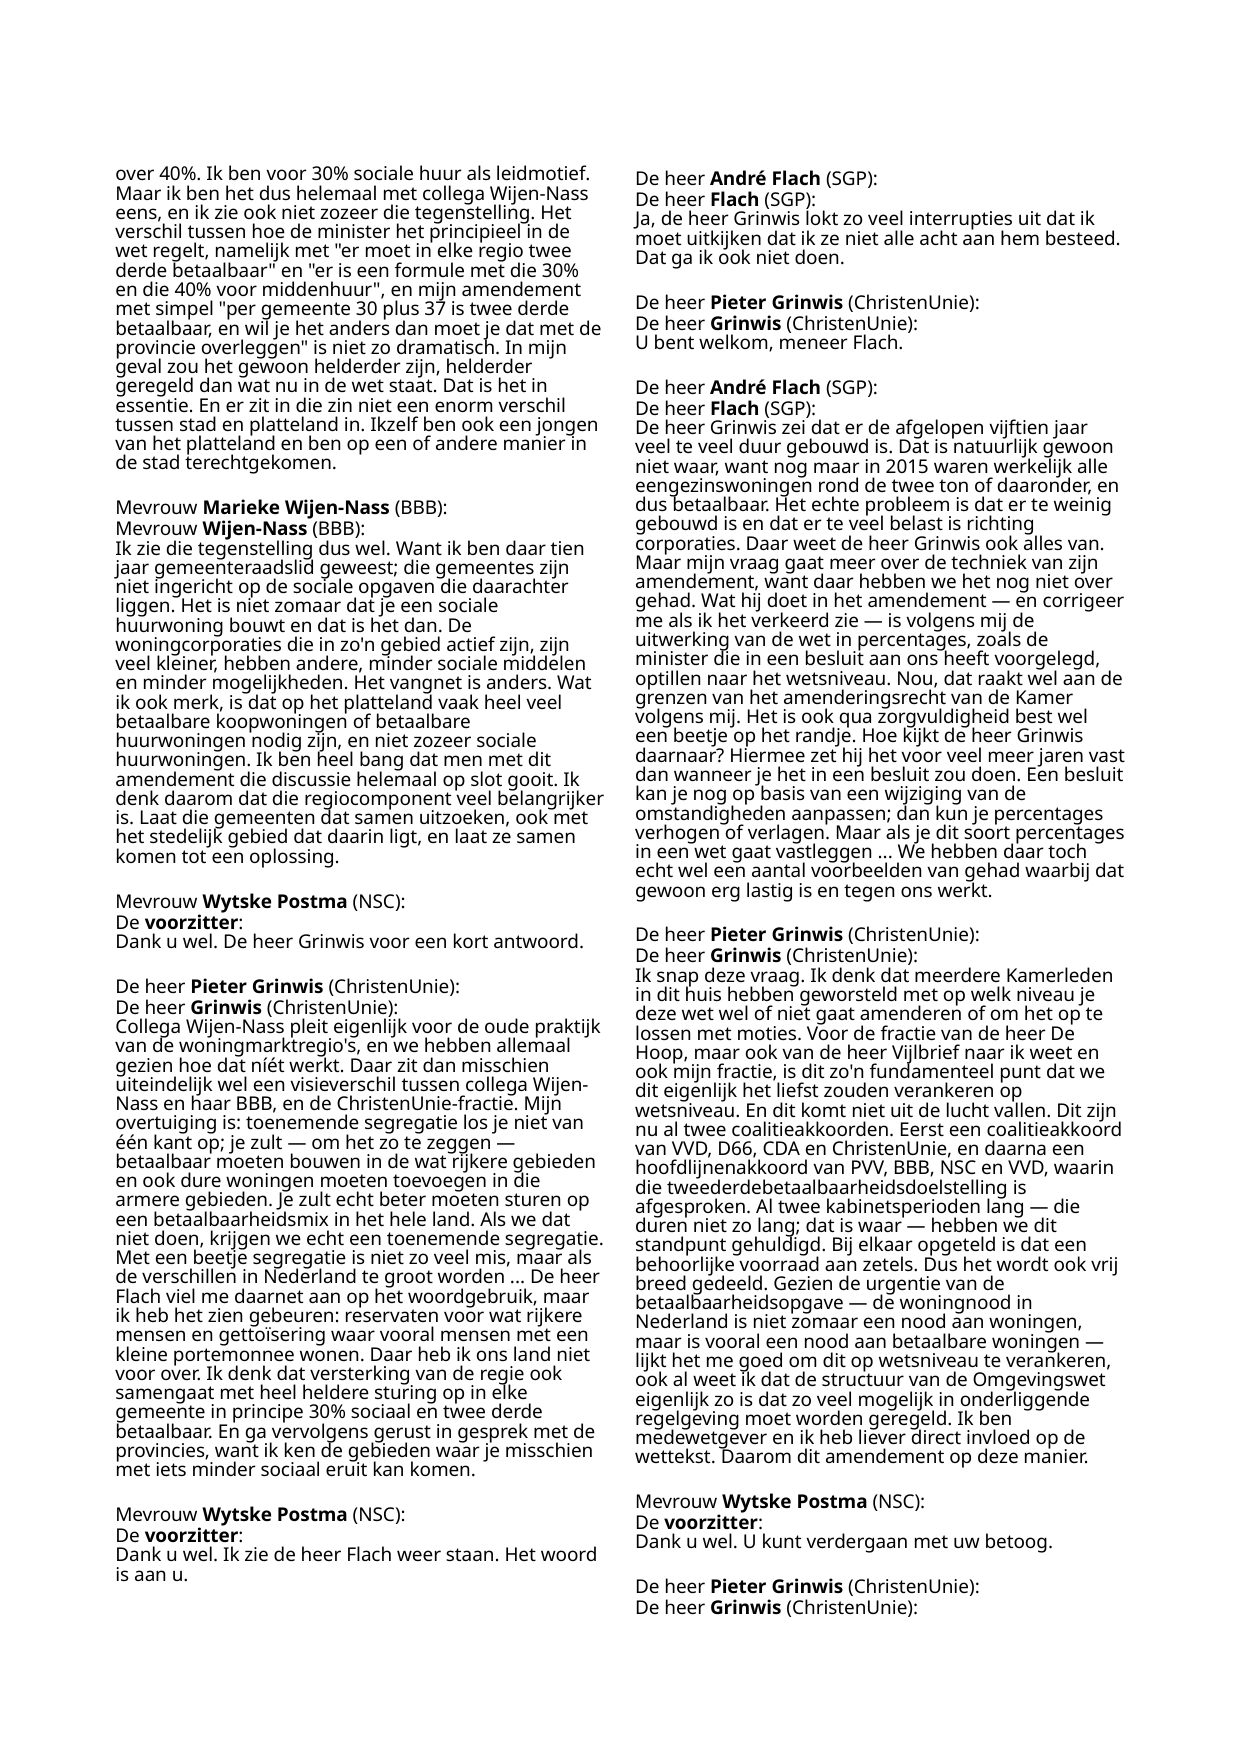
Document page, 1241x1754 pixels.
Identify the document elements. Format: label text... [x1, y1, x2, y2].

text Ik snap deze vraag. Ik denk dat meerdere Kamerleden in dit huis hebben geworsteld met op welk niveau je deze wet wel of niet gaat amenderen of om het op te lossen met moties. Voor de fractie van de heer De Hoop, maar ook van de heer Vijlbrief naar ik weet en ook mijn fractie, is dit zo'n fundamenteel punt dat we dit eigenlijk het liefst zouden verankeren op wetsniveau. En dit komt niet uit de lucht vallen. Dit zijn nu al twee coalitieakkoorden. Eerst een coalitieakkoord van VVD, D66, CDA en ChristenUnie, en daarna een hoofdlijnenakkoord van PVV, BBB, NSC en VVD, waarin die tweederdebetaalbaarheidsdoelstelling is afgesproken. Al twee kabinetsperioden lang — die duren niet zo lang; dat is waar — hebben we dit standpunt gehuldigd. Bij elkaar opgeteld is dat een behoorlijke voorraad aan zetels. Dus het wordt ook vrij breed gedeeld. Gezien de urgentie van de betaalbaarheidsopgave — de woningnood in Nederland is niet zomaar een nood aan woningen, maar is vooral een nood aan betaalbare woningen — lijkt het me goed om dit op wetsniveau te verankeren, ook al weet ik dat de structuur van de Omgevingswet eigenlijk zo is dat zo veel mogelijk in onderliggende regelgeving moet worden geregeld. Ik ben medewetgever en ik heb liever direct invloed op de wettekst. Daarom dit amendement op deze manier. [635, 967, 1125, 1468]
text De heer Grinwis (ChristenUnie): [115, 999, 605, 1018]
text De voorzitter: [635, 1514, 1125, 1533]
text Ja, de heer Grinwis lokt zo veel interrupties uit dat ik moet uitkijken dat ik ze niet alle acht aan hem besteed. Dat ga ik ook niet doen. [635, 210, 1125, 268]
text De heer Grinwis (ChristenUnie): [635, 947, 1125, 967]
text Dank u wel. U kunt verdergaan met uw betoog. [635, 1533, 1125, 1553]
text De heer André Flach (SGP): [635, 374, 1125, 400]
text De heer Flach (SGP): [635, 191, 1125, 210]
text De heer Grinwis zei dat er de afgelopen vijftien jaar veel te veel duur gebouwd is. Dat is natuurlijk gewoon niet waar, want nog maar in 2015 waren werkelijk alle eengezinswoningen rond de twee ton of daaronder, en dus betaalbaar. Het echte probleem is dat er te weinig gebouwd is en dat er te veel belast is richting corporaties. Daar weet de heer Grinwis ook alles van. Maar mijn vraag gaat meer over de techniek van zijn amendement, want daar hebben we het nog niet over gehad. Wat hij doet in het amendement — en corrigeer me als ik het verkeerd zie — is volgens mij de uitwerking van de wet in percentages, zoals de minister die in een besluit aan ons heeft voorgelegd, optillen naar het wetsniveau. Nou, dat raakt wel aan de grenzen van het amenderingsrecht van de Kamer volgens mij. Het is ook qua zorgvuldigheid best wel een beetje op het randje. Hoe kijkt de heer Grinwis daarnaar? Hiermee zet hij het voor veel meer jaren vast dan wanneer je het in een besluit zou doen. Een besluit kan je nog op basis van een wijziging van de omstandigheden aanpassen; dan kun je percentages verhogen of verlagen. Maar als je dit soort percentages in een wet gaat vastleggen ... We hebben daar toch echt wel een aantal voorbeelden van gehad waarbij dat gewoon erg lastig is en tegen ons werkt. [635, 419, 1125, 901]
text De heer André Flach (SGP): [635, 165, 1125, 191]
text De voorzitter: [115, 1527, 605, 1546]
text De heer Pieter Grinwis (ChristenUnie): [635, 1574, 1125, 1599]
text De heer Grinwis (ChristenUnie): [635, 1599, 1125, 1619]
text De heer Pieter Grinwis (ChristenUnie): [635, 289, 1125, 315]
text Dank u wel. Ik zie de heer Flach weer staan. Het woord is aan u. [115, 1546, 605, 1585]
text over 40%. Ik ben voor 30% sociale huur als leidmotief. Maar ik ben het dus helemaal met collega Wijen-Nass eens, en ik zie ook niet zozeer die tegenstelling. Het verschil tussen hoe de minister het principieel in de wet regelt, namelijk met "er moet in elke regio twee derde betaalbaar" en "er is een formule met die 30% en die 40% voor middenhuur", en mijn amendement met simpel "per gemeente 30 plus 37 is twee derde betaalbaar, en wil je het anders dan moet je dat met de provincie overleggen" is niet zo dramatisch. In mijn geval zou het gewoon helderder zijn, helderder geregeld dan wat nu in de wet staat. Dat is het in essentie. En er zit in die zin niet een enorm verschil tussen stad en platteland in. Ikzelf ben ook een jongen van het platteland en ben op een of andere manier in de stad terechtgekomen. [115, 165, 605, 474]
text De heer Flach (SGP): [635, 400, 1125, 419]
text Mevrouw Marieke Wijen-Nass (BBB): [115, 494, 605, 520]
text Mevrouw Wijen-Nass (BBB): [115, 520, 605, 539]
text Ik zie die tegenstelling dus wel. Want ik ben daar tien jaar gemeenteraadslid geweest; die gemeentes zijn niet ingericht op de sociale opgaven die daarachter liggen. Het is niet zomaar dat je een sociale huurwoning bouwt en dat is het dan. De woningcorporaties die in zo'n gebied actief zijn, zijn veel kleiner, hebben andere, minder sociale middelen en minder mogelijkheden. Het vangnet is anders. Wat ik ook merk, is dat op het platteland vaak heel veel betaalbare koopwoningen of betaalbare huurwoningen nodig zijn, en niet zozeer sociale huurwoningen. Ik ben heel bang dat men met dit amendement die discussie helemaal op slot gooit. Ik denk daarom dat die regiocomponent veel belangrijker is. Laat die gemeenten dat samen uitzoeken, ook met het stedelijk gebied dat daarin ligt, en laat ze samen komen tot een oplossing. [115, 539, 605, 867]
text Mevrouw Wytske Postma (NSC): [115, 888, 605, 914]
text Dank u wel. De heer Grinwis voor een kort antwoord. [115, 933, 605, 952]
text De heer Grinwis (ChristenUnie): [635, 315, 1125, 334]
text U bent welkom, meneer Flach. [635, 334, 1125, 353]
text De heer Pieter Grinwis (ChristenUnie): [635, 922, 1125, 947]
text Mevrouw Wytske Postma (NSC): [115, 1501, 605, 1527]
text De voorzitter: [115, 914, 605, 933]
text Mevrouw Wytske Postma (NSC): [635, 1488, 1125, 1514]
text Collega Wijen-Nass pleit eigenlijk voor de oude praktijk van de woningmarktregio's, en we hebben allemaal gezien hoe dat níét werkt. Daar zit dan misschien uiteindelijk wel een visieverschil tussen collega Wijen-Nass en haar BBB, en de ChristenUnie-fractie. Mijn overtuiging is: toenemende segregatie los je niet van één kant op; je zult — om het zo te zeggen — betaalbaar moeten bouwen in de wat rijkere gebieden en ook dure woningen moeten toevoegen in die armere gebieden. Je zult echt beter moeten sturen op een betaalbaarheidsmix in het hele land. Als we dat niet doen, krijgen we echt een toenemende segregatie. Met een beetje segregatie is niet zo veel mis, maar als de verschillen in Nederland te groot worden ... De heer Flach viel me daarnet aan op het woordgebruik, maar ik heb het zien gebeuren: reservaten voor wat rijkere mensen en gettoïsering waar vooral mensen met een kleine portemonnee wonen. Daar heb ik ons land niet voor over. Ik denk dat versterking van de regie ook samengaat met heel heldere sturing op in elke gemeente in principe 30% sociaal en twee derde betaalbaar. En ga vervolgens gerust in gesprek met de provincies, want ik ken de gebieden waar je misschien met iets minder sociaal eruit kan komen. [115, 1018, 605, 1481]
text De heer Pieter Grinwis (ChristenUnie): [115, 973, 605, 999]
